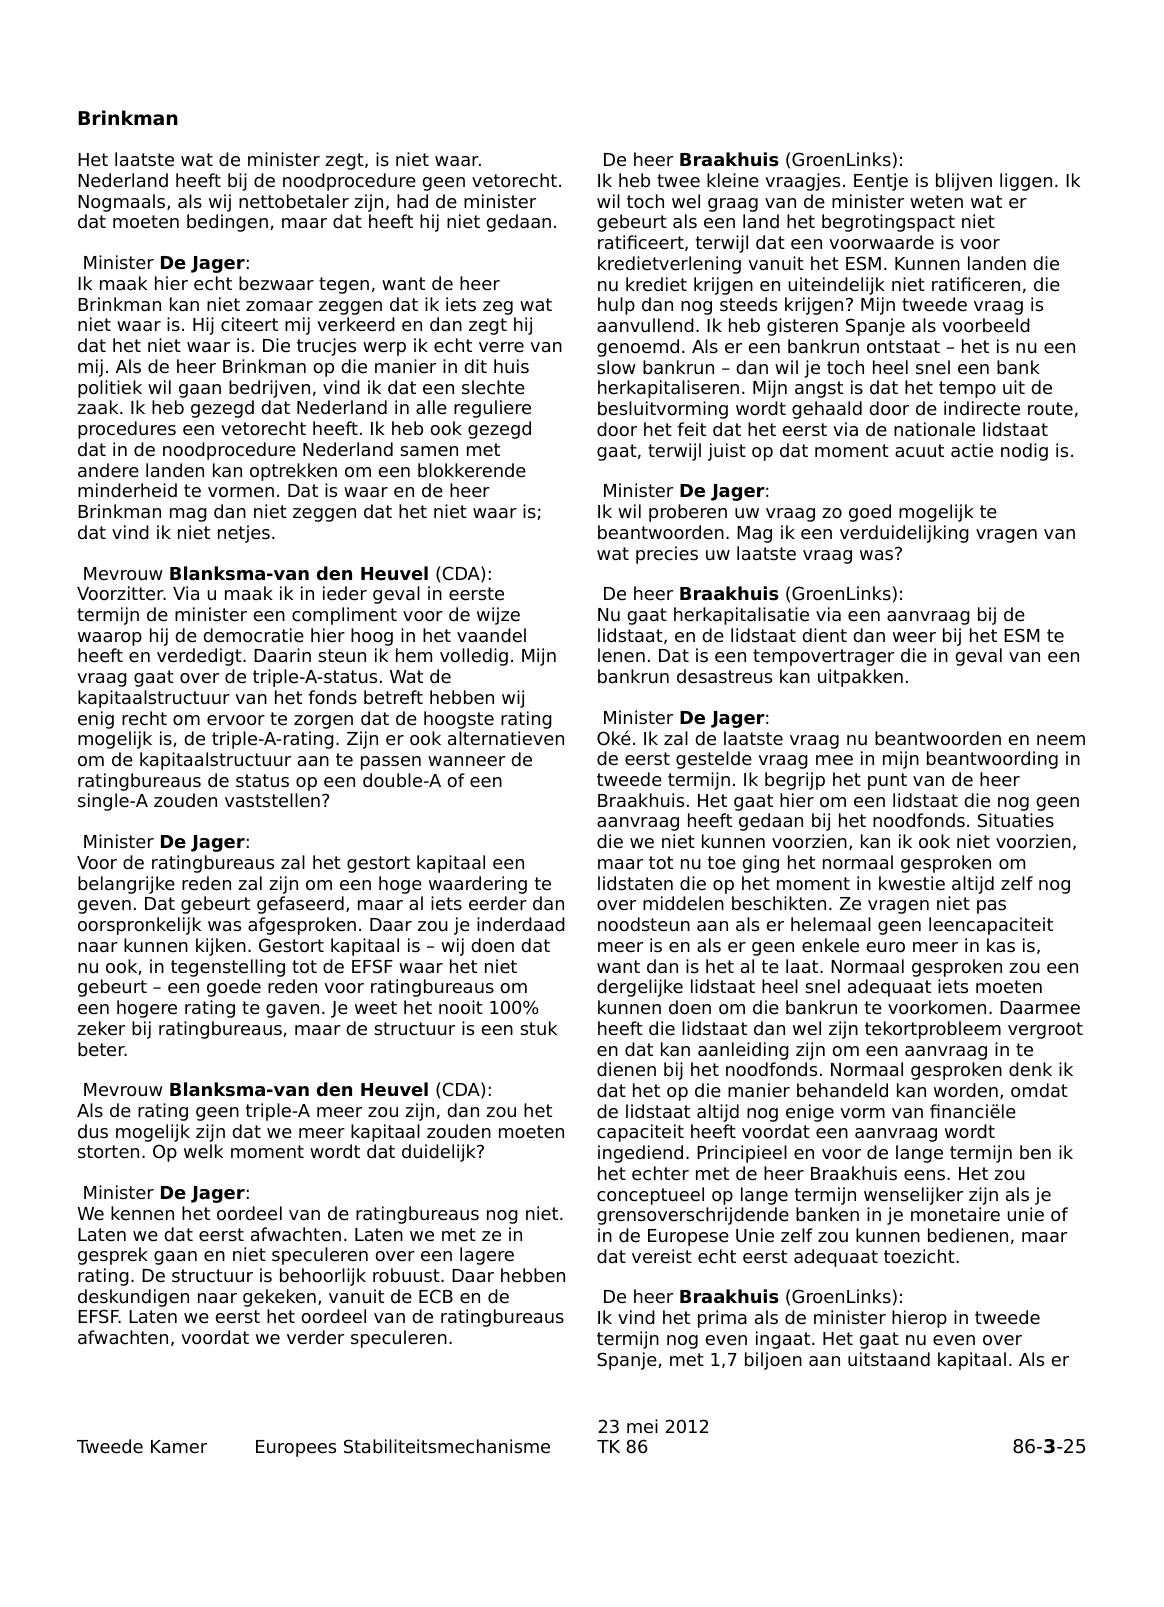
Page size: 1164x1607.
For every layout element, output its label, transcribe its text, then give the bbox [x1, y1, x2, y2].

text Het laatste wat de minister zegt, is niet waar. Nederland heeft bij de noodprocedure geen vetorecht. Nogmaals, als wij nettobetaler zijn, had de minister dat moeten bedingen, maar dat heeft hij niet gedaan. [77, 150, 567, 233]
text Minister De Jager: [77, 1183, 567, 1204]
text Als de rating geen triple-A meer zou zijn, dan zou het dus mogelijk zijn dat we meer kapitaal zouden moeten storten. Op welk moment wordt dat duidelijk? [77, 1101, 567, 1163]
text Ik wil proberen uw vraag zo goed mogelijk te beantwoorden. Mag ik een verduidelijking vragen van wat precies uw laatste vraag was? [596, 502, 1087, 564]
text Ik vind het prima als de minister hierop in tweede termijn nog even ingaat. Het gaat nu even over Spanje, met 1,7 biljoen aan uitstaand kapitaal. Als er [596, 1308, 1087, 1370]
text Mevrouw Blanksma-van den Heuvel (CDA): [77, 1080, 567, 1101]
text Minister De Jager: [596, 481, 1087, 502]
text Voor de ratingbureaus zal het gestort kapitaal een belangrijke reden zal zijn om een hoge waardering te geven. Dat gebeurt gefaseerd, maar al iets eerder dan oorspronkelijk was afgesproken. Daar zou je inderdaad naar kunnen kijken. Gestort kapitaal is – wij doen dat nu ook, in tegenstelling tot de EFSF waar het niet gebeurt – een goede reden voor ratingbureaus om een hogere rating te gaven. Je weet het nooit 100% zeker bij ratingbureaus, maar de structuur is een stuk beter. [77, 853, 567, 1060]
text De heer Braakhuis (GroenLinks): [596, 1287, 1087, 1308]
text De heer Braakhuis (GroenLinks): [596, 150, 1087, 171]
text Oké. Ik zal de laatste vraag nu beantwoorden en neem de eerst gestelde vraag mee in mijn beantwoording in tweede termijn. Ik begrijp het punt van de heer Braakhuis. Het gaat hier om een lidstaat die nog geen aanvraag heeft gedaan bij het noodfonds. Situaties die we niet kunnen voorzien, kan ik ook niet voorzien, maar tot nu toe ging het normaal gesproken om lidstaten die op het moment in kwestie altijd zelf nog over middelen beschikten. Ze vragen niet pas noodsteun aan als er helemaal geen leencapaciteit meer is en als er geen enkele euro meer in kas is, want dan is het al te laat. Normaal gesproken zou een dergelijke lidstaat heel snel adequaat iets moeten kunnen doen om die bankrun te voorkomen. Daarmee heeft die lidstaat dan wel zijn tekortprobleem vergroot en dat kan aanleiding zijn om een aanvraag in te dienen bij het noodfonds. Normaal gesproken denk ik dat het op die manier behandeld kan worden, omdat de lidstaat altijd nog enige vorm van financiële capaciteit heeft voordat een aanvraag wordt ingediend. Principieel en voor de lange termijn ben ik het echter met de heer Braakhuis eens. Het zou conceptueel op lange termijn wenselijker zijn als je grensoverschrijdende banken in je monetaire unie of in de Europese Unie zelf zou kunnen bedienen, maar dat vereist echt eerst adequaat toezicht. [596, 728, 1087, 1267]
text Ik maak hier echt bezwaar tegen, want de heer Brinkman kan niet zomaar zeggen dat ik iets zeg wat niet waar is. Hij citeert mij verkeerd en dan zegt hij dat het niet waar is. Die trucjes werp ik echt verre van mij. Als de heer Brinkman op die manier in dit huis politiek wil gaan bedrijven, vind ik dat een slechte zaak. Ik heb gezegd dat Nederland in alle reguliere procedures een vetorecht heeft. Ik heb ook gezegd dat in de noodprocedure Nederland samen met andere landen kan optrekken om een blokkerende minderheid te vormen. Dat is waar en de heer Brinkman mag dan niet zeggen dat het niet waar is; dat vind ik niet netjes. [77, 274, 567, 543]
text Minister De Jager: [77, 832, 567, 853]
text Mevrouw Blanksma-van den Heuvel (CDA): [77, 563, 567, 584]
text Ik heb twee kleine vraagjes. Eentje is blijven liggen. Ik wil toch wel graag van de minister weten wat er gebeurt als een land het begrotingspact niet ratificeert, terwijl dat een voorwaarde is voor kredietverlening vanuit het ESM. Kunnen landen die nu krediet krijgen en uiteindelijk niet ratificeren, die hulp dan nog steeds krijgen? Mijn tweede vraag is aanvullend. Ik heb gisteren Spanje als voorbeeld genoemd. Als er een bankrun ontstaat – het is nu een slow bankrun – dan wil je toch heel snel een bank herkapitaliseren. Mijn angst is dat het tempo uit de besluitvorming wordt gehaald door de indirecte route, door het feit dat het eerst via de nationale lidstaat gaat, terwijl juist op dat moment acuut actie nodig is. [596, 171, 1087, 461]
text Nu gaat herkapitalisatie via een aanvraag bij de lidstaat, en de lidstaat dient dan weer bij het ESM te lenen. Dat is een tempovertrager die in geval van een bankrun desastreus kan uitpakken. [596, 605, 1087, 688]
text De heer Braakhuis (GroenLinks): [596, 584, 1087, 605]
text We kennen het oordeel van de ratingbureaus nog niet. Laten we dat eerst afwachten. Laten we met ze in gesprek gaan en niet speculeren over een lagere rating. De structuur is behoorlijk robuust. Daar hebben deskundigen naar gekeken, vanuit de ECB en de EFSF. Laten we eerst het oordeel van de ratingbureaus afwachten, voordat we verder speculeren. [77, 1204, 567, 1349]
text Minister De Jager: [596, 708, 1087, 728]
text Minister De Jager: [77, 253, 567, 274]
text Voorzitter. Via u maak ik in ieder geval in eerste termijn de minister een compliment voor de wijze waarop hij de democratie hier hoog in het vaandel heeft en verdedigt. Daarin steun ik hem volledig. Mijn vraag gaat over de triple-A-status. Wat de kapitaalstructuur van het fonds betreft hebben wij enig recht om ervoor te zorgen dat de hoogste rating mogelijk is, de triple-A-rating. Zijn er ook alternatieven om de kapitaalstructuur aan te passen wanneer de ratingbureaus de status op een double-A of een single-A zouden vaststellen? [77, 584, 567, 812]
